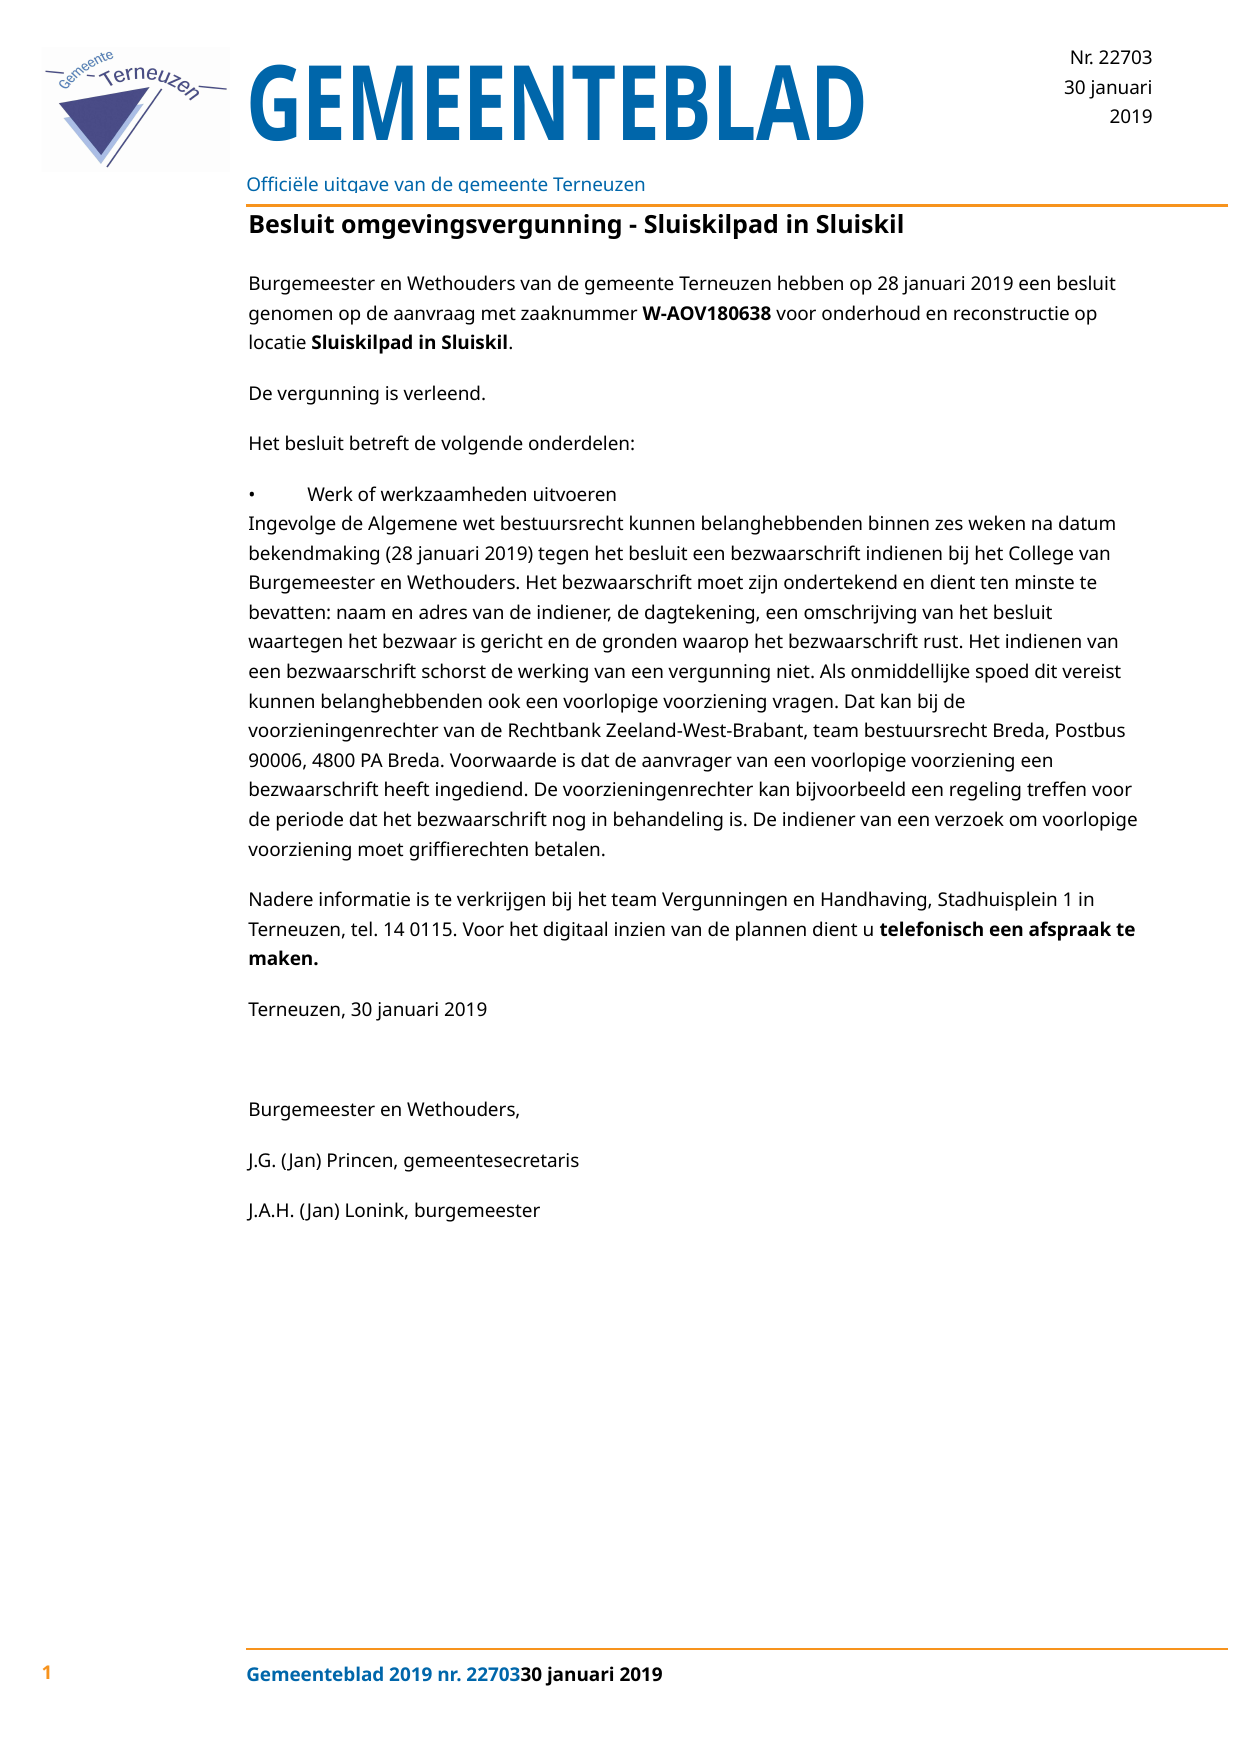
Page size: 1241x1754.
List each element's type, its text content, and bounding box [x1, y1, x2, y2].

text Nadere informatie is te verkrijgen bij het team Vergunningen en Handhaving, Stadhuisplein 1 in Terneuzen, tel. 14 0115. Voor het digitaal inzien van de plannen dient u telefonisch een afspraak te maken. [248, 886, 1152, 971]
text De vergunning is verleend. [248, 380, 1152, 406]
text Burgemeester en Wethouders, [248, 1097, 1152, 1122]
picture [41, 47, 231, 172]
text J.G. (Jan) Princen, gemeentesecretaris [248, 1147, 1152, 1173]
text Ingevolge de Algemene wet bestuursrecht kunnen belanghebbenden binnen zes weken na datum bekendmaking (28 januari 2019) tegen het besluit een bezwaarschrift indienen bij het College van Burgemeester en Wethouders. Het bezwaarschrift moet zijn ondertekend en dient ten minste te bevatten: naam en adres van de indiener, de dagtekening, een omschrijving van het besluit waartegen het bezwaar is gericht en de gronden waarop het bezwaarschrift rust. Het indienen van een bezwaarschrift schorst de werking van een vergunning niet. Als onmiddellijke spoed dit vereist kunnen belanghebbenden ook een voorlopige voorziening vragen. Dat kan bij de voorzieningenrechter van de Rechtbank Zeeland-West-Brabant, team bestuursrecht Breda, Postbus 90006, 4800 PA Breda. Voorwaarde is dat de aanvrager van een voorlopige voorziening een bezwaarschrift heeft ingediend. De voorzieningenrechter kan bijvoorbeeld een regeling treffen voor de periode dat het bezwaarschrift nog in behandeling is. De indiener van een verzoek om voorlopige voorziening moet griffierechten betalen. [248, 510, 1152, 861]
list Werk of werkzaamheden uitvoeren [248, 481, 1152, 506]
text Het besluit betreft de volgende onderdelen: [248, 430, 1152, 456]
text Terneuzen, 30 januari 2019 [248, 996, 1152, 1021]
text Burgemeester en Wethouders van de gemeente Terneuzen hebben op 28 januari 2019 een besluit genomen op de aanvraag met zaaknummer W-AOV180638 voor onderhoud en reconstructie op locatie Sluiskilpad in Sluiskil. [248, 270, 1152, 355]
text J.A.H. (Jan) Lonink, burgemeester [248, 1197, 1152, 1223]
text Besluit omgevingsvergunning - Sluiskilpad in Sluiskil [248, 207, 1152, 241]
